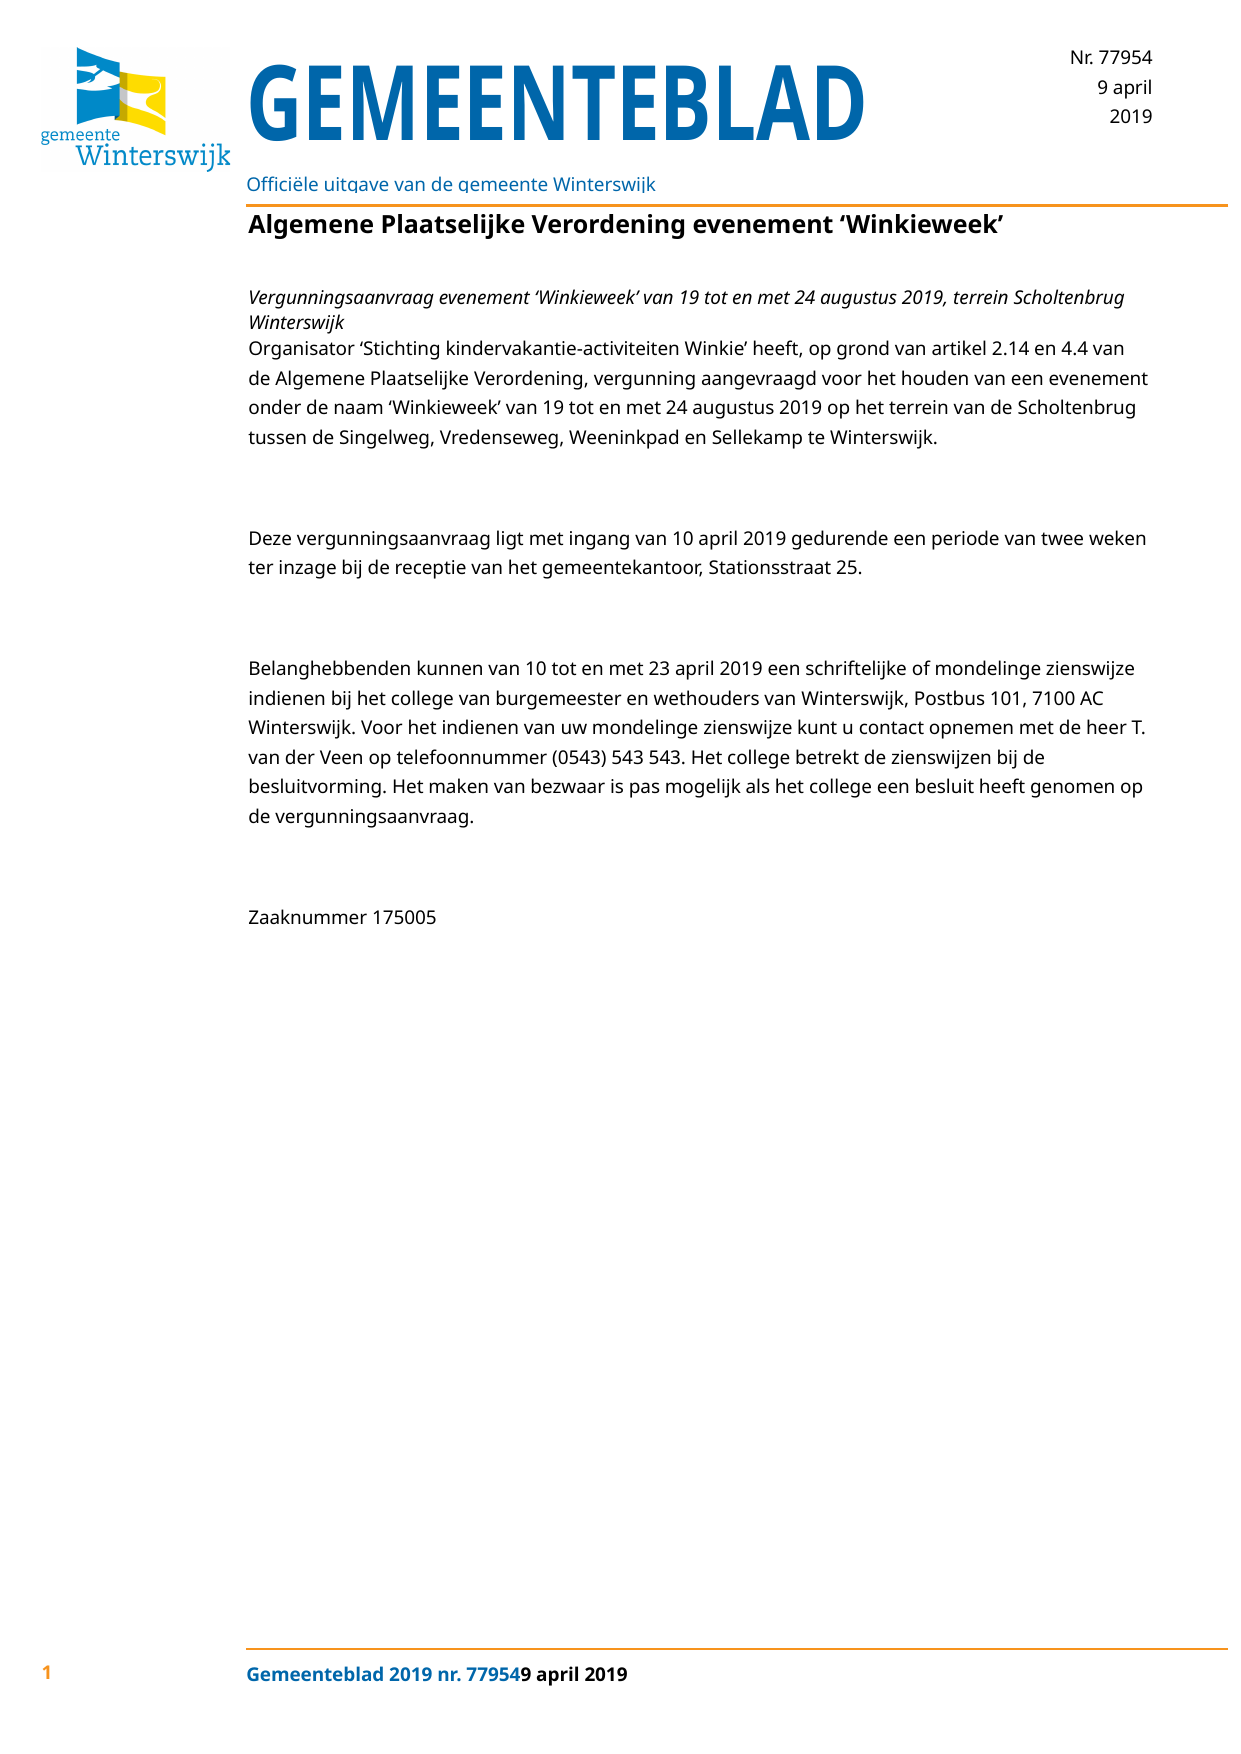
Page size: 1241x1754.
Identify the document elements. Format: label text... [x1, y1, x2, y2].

picture [225, 153, 231, 162]
text Deze vergunningsaanvraag ligt met ingang van 10 april 2019 gedurende een periode van twee weken ter inzage bij de receptie van het gemeentekantoor, Stationsstraat 25. [248, 525, 1152, 580]
text Belanghebbenden kunnen van 10 tot en met 23 april 2019 een schriftelijke of mondelinge zienswijze indienen bij het college van burgemeester en wethouders van Winterswijk, Postbus 101, 7100 AC Winterswijk. Voor het indienen van uw mondelinge zienswijze kunt u contact opnemen met de heer T. van der Veen op telefoonnummer (0543) 543 543. Het college betrekt de zienswijzen bij de besluitvorming. Het maken van bezwaar is pas mogelijk als het college een besluit heeft genomen op de vergunningsaanvraag. [248, 655, 1152, 829]
text Algemene Plaatselijke Verordening evenement ‘Winkieweek’ [248, 207, 1152, 241]
picture [41, 47, 231, 172]
text Organisator ‘Stichting kindervakantie-activiteiten Winkie’ heeft, op grond van artikel 2.14 en 4.4 van de Algemene Plaatselijke Verordening, vergunning aangevraagd voor het houden van een evenement onder de naam ‘Winkieweek’ van 19 tot en met 24 augustus 2019 op het terrein van de Scholtenbrug tussen de Singelweg, Vredenseweg, Weeninkpad en Sellekamp te Winterswijk. [248, 335, 1152, 450]
text Vergunningsaanvraag evenement ‘Winkieweek’ van 19 tot en met 24 augustus 2019, terrein Scholtenbrug Winterswijk [248, 284, 1152, 335]
text Zaaknummer 175005 [248, 904, 1152, 930]
